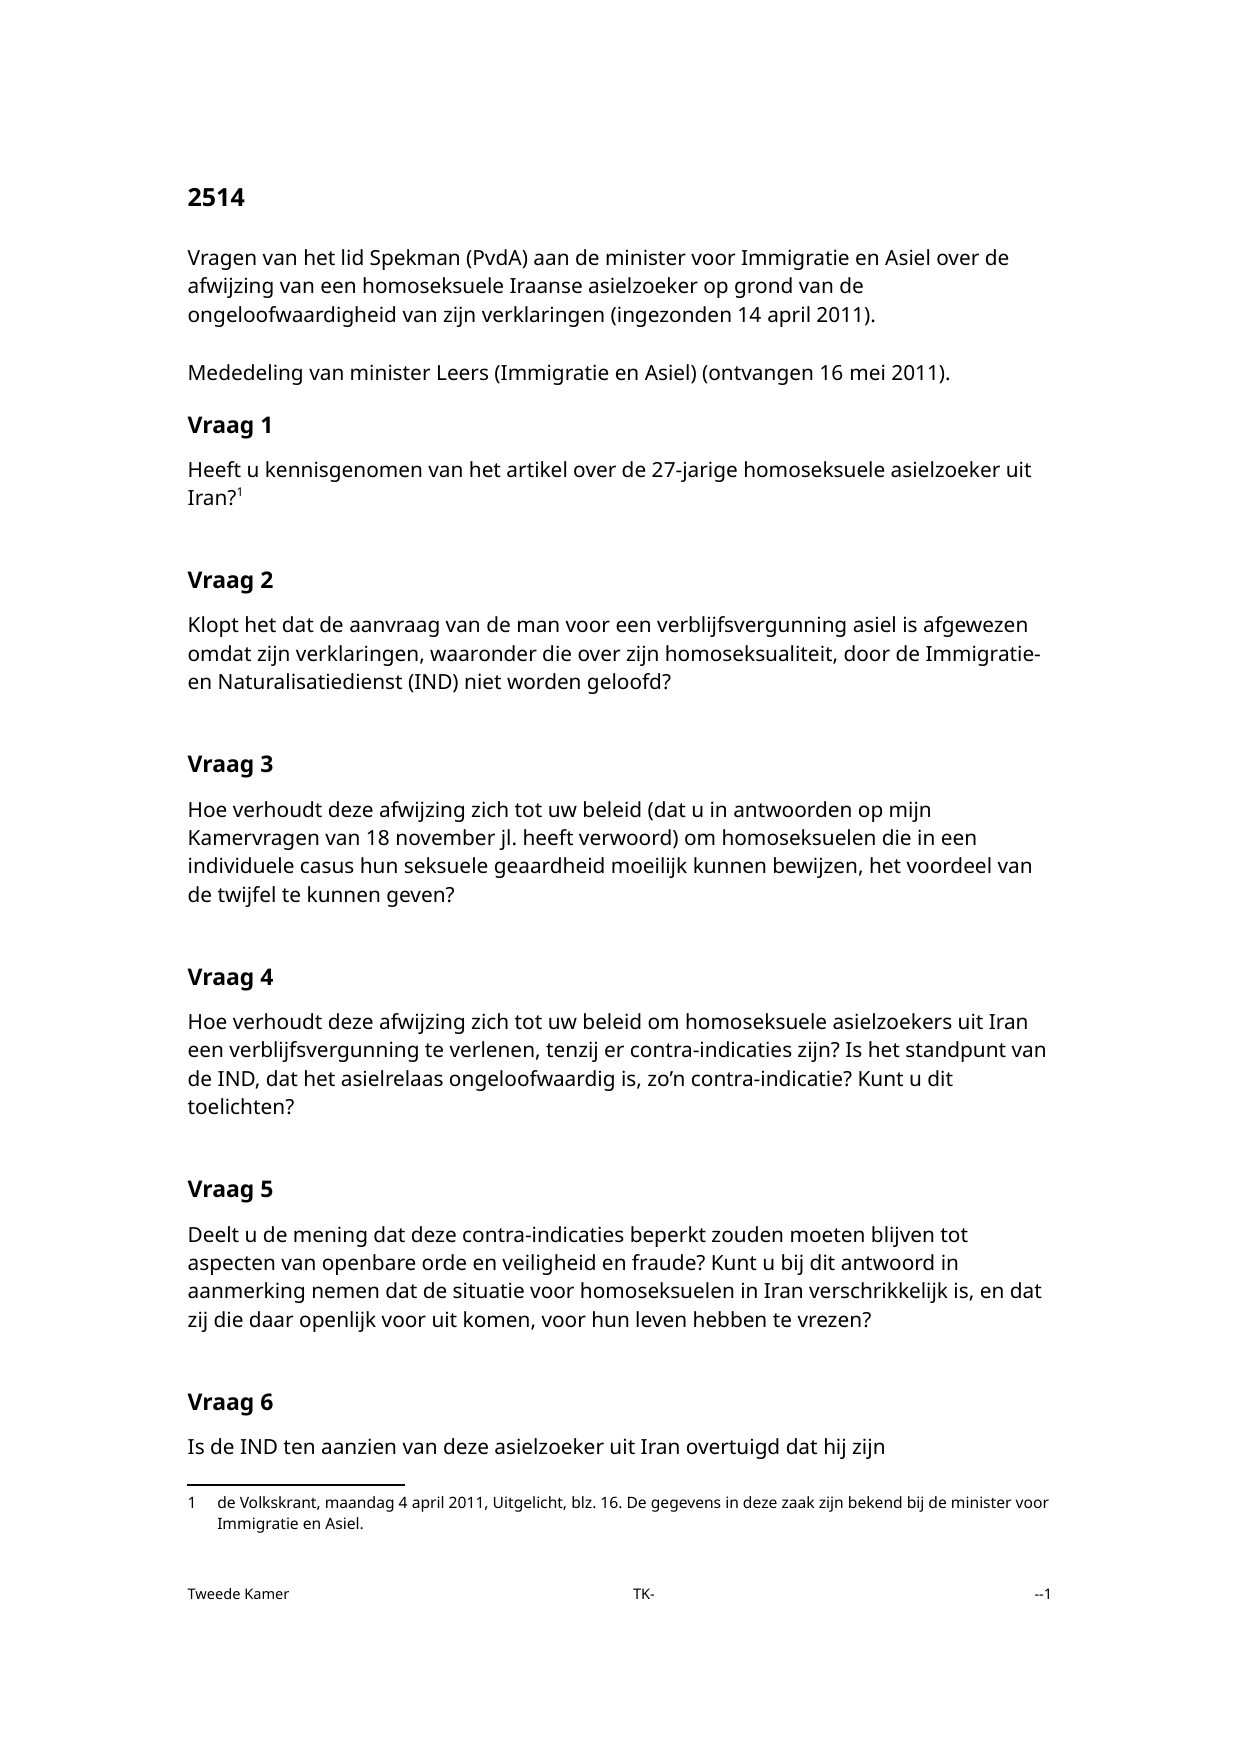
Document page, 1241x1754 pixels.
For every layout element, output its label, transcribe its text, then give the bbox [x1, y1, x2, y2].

text Hoe verhoudt deze afwijzing zich tot uw beleid om homoseksuele asielzoekers uit Iran een verblijfsvergunning te verlenen, tenzij er contra-indicaties zijn? Is het standpunt van de IND, dat het asielrelaas ongeloofwaardig is, zo’n contra-indicatie? Kunt u dit toelichten? [187, 1007, 1053, 1121]
subtitle Vraag 4 [187, 961, 1053, 992]
subtitle Vraag 6 [187, 1386, 1053, 1417]
subtitle Vraag 1 [187, 409, 1053, 440]
text Is de IND ten aanzien van deze asielzoeker uit Iran overtuigd dat hij zijn [187, 1432, 1053, 1461]
text Heeft u kennisgenomen van het artikel over de 27-jarige homoseksuele asielzoeker uit Iran? [187, 455, 1053, 512]
text Deelt u de mening dat deze contra-indicaties beperkt zouden moeten blijven tot aspecten van openbare orde en veiligheid en fraude? Kunt u bij dit antwoord in aanmerking nemen dat de situatie voor homoseksuelen in Iran verschrikkelijk is, en dat zij die daar openlijk voor uit komen, voor hun leven hebben te vrezen? [187, 1220, 1053, 1333]
text Mededeling van minister Leers (Immigratie en Asiel) (ontvangen 16 mei 2011). [187, 358, 1053, 386]
text Vragen van het lid Spekman (PvdA) aan de minister voor Immigratie en Asiel over de afwijzing van een homoseksuele Iraanse asielzoeker op grond van de ongeloofwaardigheid van zijn verklaringen (ingezonden 14 april 2011). [187, 243, 1053, 328]
text Hoe verhoudt deze afwijzing zich tot uw beleid (dat u in antwoorden op mijn Kamervragen van 18 november jl. heeft verwoord) om homoseksuelen die in een individuele casus hun seksuele geaardheid moeilijk kunnen bewijzen, het voordeel van de twijfel te kunnen geven? [187, 795, 1053, 908]
subtitle Vraag 3 [187, 748, 1053, 780]
text 2514 [187, 179, 1053, 213]
text de Volkskrant, maandag 4 april 2011, Uitgelicht, blz. 16. De gegevens in deze zaak zijn bekend bij de minister voor Immigratie en Asiel. [187, 1477, 1053, 1534]
text Klopt het dat de aanvraag van de man voor een verblijfsvergunning asiel is afgewezen omdat zijn verklaringen, waaronder die over zijn homoseksualiteit, door de Immigratie- en Naturalisatiedienst (IND) niet worden geloofd? [187, 611, 1053, 696]
subtitle Vraag 5 [187, 1173, 1053, 1205]
subtitle Vraag 2 [187, 564, 1053, 596]
